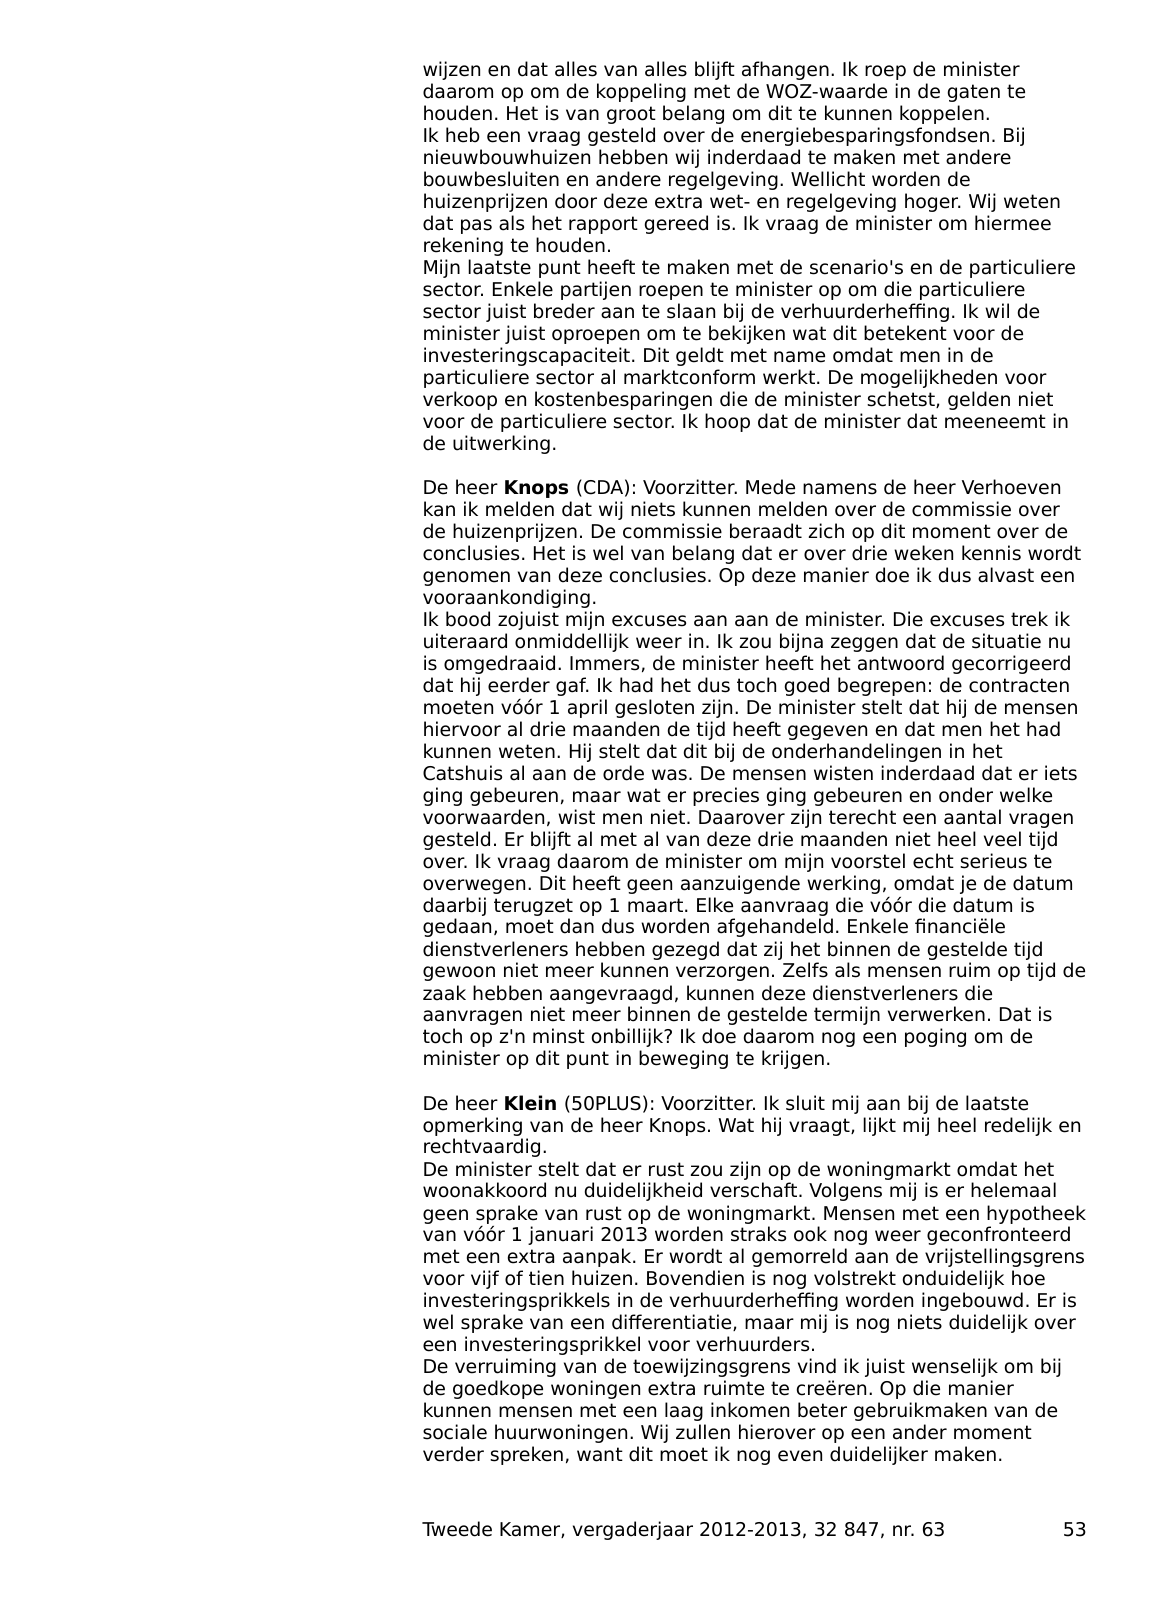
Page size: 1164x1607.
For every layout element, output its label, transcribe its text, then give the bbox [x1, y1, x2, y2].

text De verruiming van de toewijzingsgrens vind ik juist wenselijk om bij de goedkope woningen extra ruimte te creëren. Op die manier kunnen mensen met een laag inkomen beter gebruikmaken van de sociale huurwoningen. Wij zullen hierover op een ander moment verder spreken, want dit moet ik nog even duidelijker maken. [422, 1356, 1087, 1466]
text Mijn laatste punt heeft te maken met de scenario's en de particuliere sector. Enkele partijen roepen te minister op om die particuliere sector juist breder aan te slaan bij de verhuurderheffing. Ik wil de minister juist oproepen om te bekijken wat dit betekent voor de investeringscapaciteit. Dit geldt met name omdat men in de particuliere sector al marktconform werkt. De mogelijkheden voor verkoop en kostenbesparingen die de minister schetst, gelden niet voor de particuliere sector. Ik hoop dat de minister dat meeneemt in de uitwerking. [422, 257, 1087, 455]
text wijzen en dat alles van alles blijft afhangen. Ik roep de minister daarom op om de koppeling met de WOZ-waarde in de gaten te houden. Het is van groot belang om dit te kunnen koppelen. [422, 59, 1087, 125]
text De heer Klein (50PLUS): Voorzitter. Ik sluit mij aan bij de laatste opmerking van de heer Knops. Wat hij vraagt, lijkt mij heel redelijk en rechtvaardig. [422, 1092, 1087, 1158]
text De heer Knops (CDA): Voorzitter. Mede namens de heer Verhoeven kan ik melden dat wij niets kunnen melden over de commissie over de huizenprijzen. De commissie beraadt zich op dit moment over de conclusies. Het is wel van belang dat er over drie weken kennis wordt genomen van deze conclusies. Op deze manier doe ik dus alvast een vooraankondiging. [422, 477, 1087, 609]
text De minister stelt dat er rust zou zijn op de woningmarkt omdat het woonakkoord nu duidelijkheid verschaft. Volgens mij is er helemaal geen sprake van rust op de woningmarkt. Mensen met een hypotheek van vóór 1 januari 2013 worden straks ook nog weer geconfronteerd met een extra aanpak. Er wordt al gemorreld aan de vrijstellingsgrens voor vijf of tien huizen. Bovendien is nog volstrekt onduidelijk hoe investeringsprikkels in de verhuurderheffing worden ingebouwd. Er is wel sprake van een differentiatie, maar mij is nog niets duidelijk over een investeringsprikkel voor verhuurders. [422, 1158, 1087, 1356]
text Ik bood zojuist mijn excuses aan aan de minister. Die excuses trek ik uiteraard onmiddellijk weer in. Ik zou bijna zeggen dat de situatie nu is omgedraaid. Immers, de minister heeft het antwoord gecorrigeerd dat hij eerder gaf. Ik had het dus toch goed begrepen: de contracten moeten vóór 1 april gesloten zijn. De minister stelt dat hij de mensen hiervoor al drie maanden de tijd heeft gegeven en dat men het had kunnen weten. Hij stelt dat dit bij de onderhandelingen in het Catshuis al aan de orde was. De mensen wisten inderdaad dat er iets ging gebeuren, maar wat er precies ging gebeuren en onder welke voorwaarden, wist men niet. Daarover zijn terecht een aantal vragen gesteld. Er blijft al met al van deze drie maanden niet heel veel tijd over. Ik vraag daarom de minister om mijn voorstel echt serieus te overwegen. Dit heeft geen aanzuigende werking, omdat je de datum daarbij terugzet op 1 maart. Elke aanvraag die vóór die datum is gedaan, moet dan dus worden afgehandeld. Enkele financiële dienstverleners hebben gezegd dat zij het binnen de gestelde tijd gewoon niet meer kunnen verzorgen. Zelfs als mensen ruim op tijd de zaak hebben aangevraagd, kunnen deze dienstverleners die aanvragen niet meer binnen de gestelde termijn verwerken. Dat is toch op z'n minst onbillijk? Ik doe daarom nog een poging om de minister op dit punt in beweging te krijgen. [422, 609, 1087, 1070]
text Ik heb een vraag gesteld over de energiebesparingsfondsen. Bij nieuwbouwhuizen hebben wij inderdaad te maken met andere bouwbesluiten en andere regelgeving. Wellicht worden de huizenprijzen door deze extra wet- en regelgeving hoger. Wij weten dat pas als het rapport gereed is. Ik vraag de minister om hiermee rekening te houden. [422, 125, 1087, 257]
